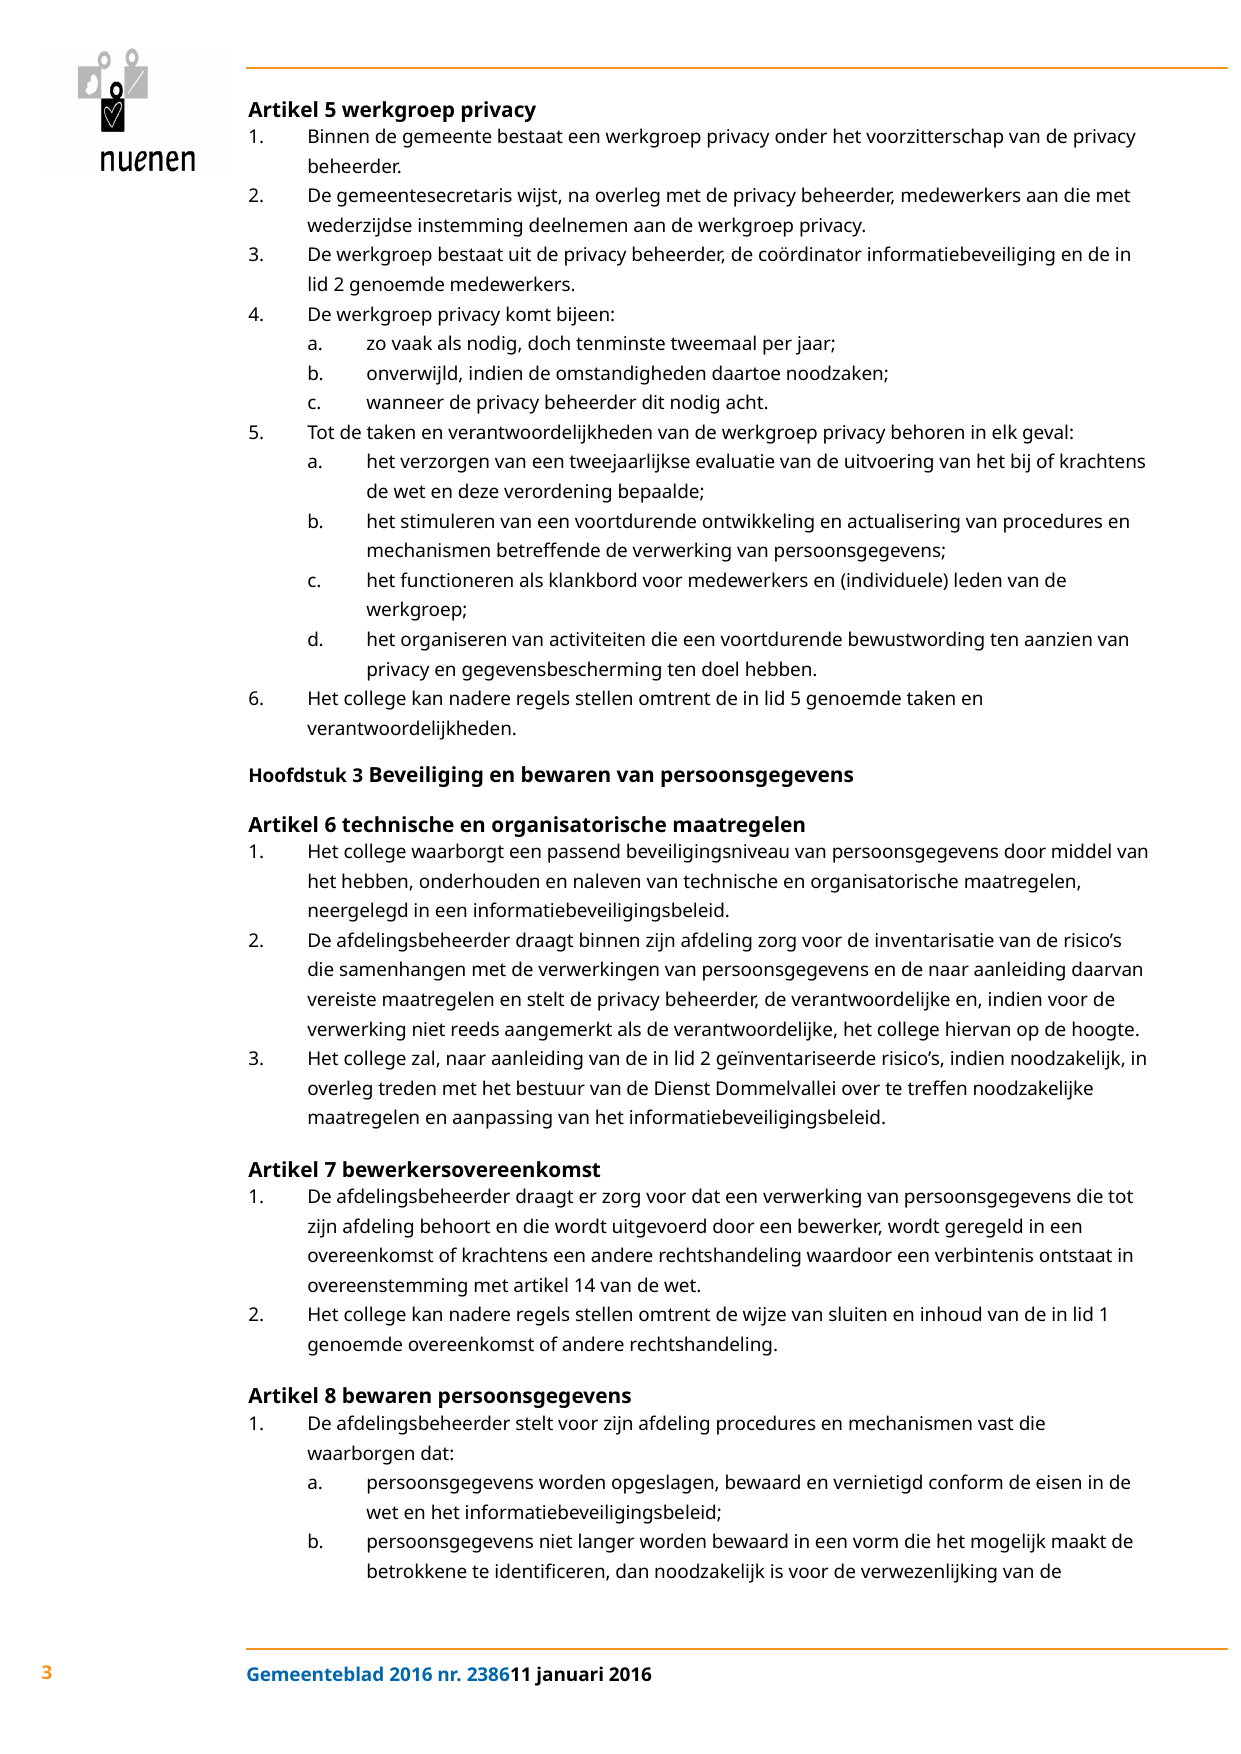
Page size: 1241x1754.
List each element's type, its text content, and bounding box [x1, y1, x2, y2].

text Artikel 5 werkgroep privacy [248, 95, 1152, 123]
list wanneer de privacy beheerder dit nodig acht. [307, 389, 1152, 415]
list De afdelingsbeheerder stelt voor zijn afdeling procedures en mechanismen vast die waarborgen dat: [248, 1410, 1152, 1465]
list Tot de taken en verantwoordelijkheden van de werkgroep privacy behoren in elk geval: [248, 419, 1152, 445]
list persoonsgegevens worden opgeslagen, bewaard en vernietigd conform de eisen in de wet en het informatiebeveiligingsbeleid; [307, 1469, 1152, 1524]
list De afdelingsbeheerder draagt binnen zijn afdeling zorg voor de inventarisatie van de risico’s die samenhangen met de verwerkingen van persoonsgegevens en de naar aanleiding daarvan vereiste maatregelen en stelt de privacy beheerder, de verantwoordelijke en, indien voor de verwerking niet reeds aangemerkt als de verantwoordelijke, het college hiervan op de hoogte. [248, 927, 1152, 1041]
text Artikel 7 bewerkersovereenkomst [248, 1155, 1152, 1183]
list De afdelingsbeheerder draagt er zorg voor dat een verwerking van persoonsgegevens die tot zijn afdeling behoort en die wordt uitgevoerd door een bewerker, wordt geregeld in een overeenkomst of krachtens een andere rechtshandeling waardoor een verbintenis ontstaat in overeenstemming met artikel 14 van de wet. [248, 1183, 1152, 1298]
text Artikel 6 technische en organisatorische maatregelen [248, 810, 1152, 838]
list Binnen de gemeente bestaat een werkgroep privacy onder het voorzitterschap van de privacy beheerder. [248, 123, 1152, 178]
list zo vaak als nodig, doch tenminste tweemaal per jaar; [307, 330, 1152, 356]
list het stimuleren van een voortdurende ontwikkeling en actualisering van procedures en mechanismen betreffende de verwerking van persoonsgegevens; [307, 508, 1152, 563]
list Het college zal, naar aanleiding van de in lid 2 geïnventariseerde risico’s, indien noodzakelijk, in overleg treden met het bestuur van de Dienst Dommelvallei over te treffen noodzakelijke maatregelen en aanpassing van het informatiebeveiligingsbeleid. [248, 1045, 1152, 1130]
list Het college kan nadere regels stellen omtrent de in lid 5 genoemde taken en verantwoordelijkheden. [248, 685, 1152, 741]
list het organiseren van activiteiten die een voortdurende bewustwording ten aanzien van privacy en gegevensbescherming ten doel hebben. [307, 626, 1152, 681]
list De werkgroep privacy komt bijeen: [248, 301, 1152, 326]
list het verzorgen van een tweejaarlijkse evaluatie van de uitvoering van het bij of krachtens de wet en deze verordening bepaalde; [307, 449, 1152, 504]
picture [41, 47, 231, 172]
list Het college kan nadere regels stellen omtrent de wijze van sluiten en inhoud van de in lid 1 genoemde overeenkomst of andere rechtshandeling. [248, 1302, 1152, 1357]
list De gemeentesecretaris wijst, na overleg met de privacy beheerder, medewerkers aan die met wederzijdse instemming deelnemen aan de werkgroep privacy. [248, 182, 1152, 238]
list onverwijld, indien de omstandigheden daartoe noodzaken; [307, 360, 1152, 386]
text Artikel 8 bewaren persoonsgegevens [248, 1382, 1152, 1410]
list het functioneren als klankbord voor medewerkers en (individuele) leden van de werkgroep; [307, 567, 1152, 622]
list Het college waarborgt een passend beveiligingsniveau van persoonsgegevens door middel van het hebben, onderhouden en naleven van technische en organisatorische maatregelen, neergelegd in een informatiebeveiligingsbeleid. [248, 838, 1152, 923]
text Hoofdstuk 3 Beveiliging en bewaren van persoonsgegevens [248, 761, 1152, 789]
list persoonsgegevens niet langer worden bewaard in een vorm die het mogelijk maakt de betrokkene te identificeren, dan noodzakelijk is voor de verwezenlijking van de [307, 1528, 1152, 1584]
list De werkgroep bestaat uit de privacy beheerder, de coördinator informatiebeveiliging en de in lid 2 genoemde medewerkers. [248, 242, 1152, 297]
